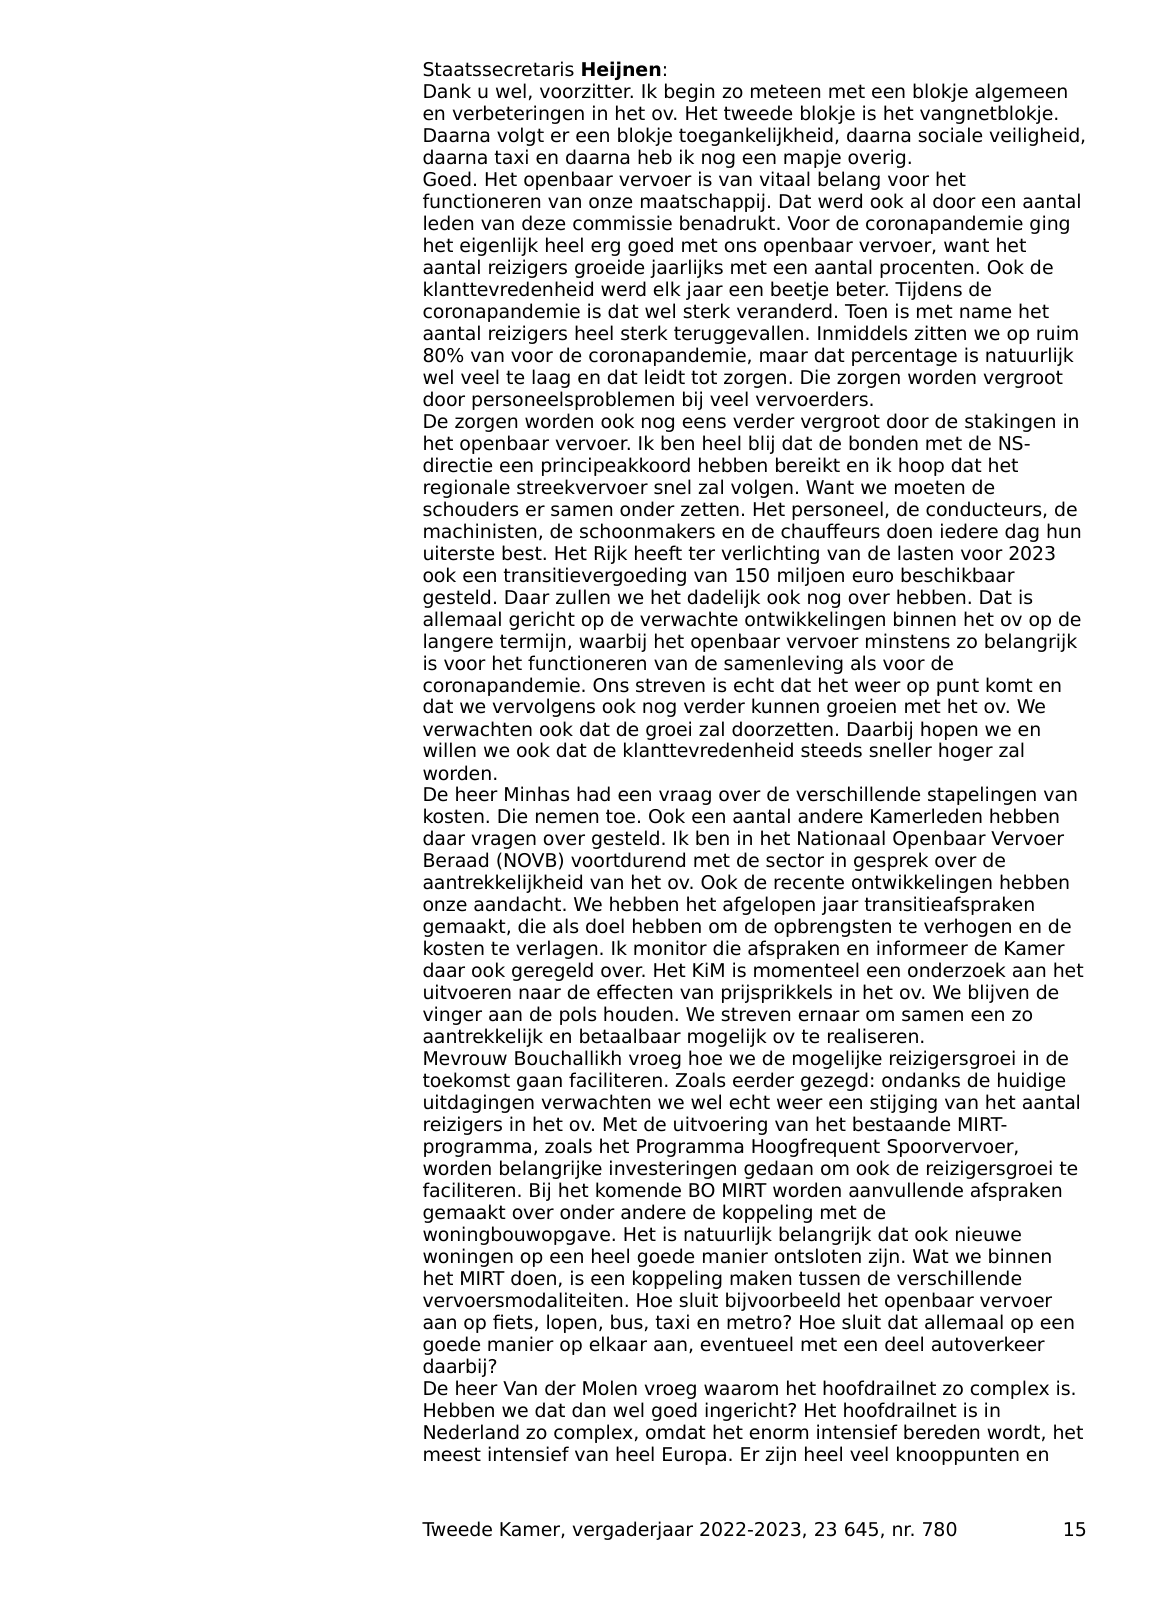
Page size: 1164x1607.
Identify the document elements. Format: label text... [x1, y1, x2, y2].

text Goed. Het openbaar vervoer is van vitaal belang voor het functioneren van onze maatschappij. Dat werd ook al door een aantal leden van deze commissie benadrukt. Voor de coronapandemie ging het eigenlijk heel erg goed met ons openbaar vervoer, want het aantal reizigers groeide jaarlijks met een aantal procenten. Ook de klanttevredenheid werd elk jaar een beetje beter. Tijdens de coronapandemie is dat wel sterk veranderd. Toen is met name het aantal reizigers heel sterk teruggevallen. Inmiddels zitten we op ruim 80% van voor de coronapandemie, maar dat percentage is natuurlijk wel veel te laag en dat leidt tot zorgen. Die zorgen worden vergroot door personeelsproblemen bij veel vervoerders. [422, 169, 1087, 411]
text De heer Van der Molen vroeg waarom het hoofdrailnet zo complex is. Hebben we dat dan wel goed ingericht? Het hoofdrailnet is in Nederland zo complex, omdat het enorm intensief bereden wordt, het meest intensief van heel Europa. Er zijn heel veel knooppunten en [422, 1378, 1087, 1466]
text Mevrouw Bouchallikh vroeg hoe we de mogelijke reizigersgroei in de toekomst gaan faciliteren. Zoals eerder gezegd: ondanks de huidige uitdagingen verwachten we wel echt weer een stijging van het aantal reizigers in het ov. Met de uitvoering van het bestaande MIRT-programma, zoals het Programma Hoogfrequent Spoorvervoer, worden belangrijke investeringen gedaan om ook de reizigersgroei te faciliteren. Bij het komende BO MIRT worden aanvullende afspraken gemaakt over onder andere de koppeling met de woningbouwopgave. Het is natuurlijk belangrijk dat ook nieuwe woningen op een heel goede manier ontsloten zijn. Wat we binnen het MIRT doen, is een koppeling maken tussen de verschillende vervoersmodaliteiten. Hoe sluit bijvoorbeeld het openbaar vervoer aan op fiets, lopen, bus, taxi en metro? Hoe sluit dat allemaal op een goede manier op elkaar aan, eventueel met een deel autoverkeer daarbij? [422, 1048, 1087, 1378]
text Staatssecretaris Heijnen: [422, 59, 1087, 81]
text De zorgen worden ook nog eens verder vergroot door de stakingen in het openbaar vervoer. Ik ben heel blij dat de bonden met de NS-directie een principeakkoord hebben bereikt en ik hoop dat het regionale streekvervoer snel zal volgen. Want we moeten de schouders er samen onder zetten. Het personeel, de conducteurs, de machinisten, de schoonmakers en de chauffeurs doen iedere dag hun uiterste best. Het Rijk heeft ter verlichting van de lasten voor 2023 ook een transitievergoeding van 150 miljoen euro beschikbaar gesteld. Daar zullen we het dadelijk ook nog over hebben. Dat is allemaal gericht op de verwachte ontwikkelingen binnen het ov op de langere termijn, waarbij het openbaar vervoer minstens zo belangrijk is voor het functioneren van de samenleving als voor de coronapandemie. Ons streven is echt dat het weer op punt komt en dat we vervolgens ook nog verder kunnen groeien met het ov. We verwachten ook dat de groei zal doorzetten. Daarbij hopen we en willen we ook dat de klanttevredenheid steeds sneller hoger zal worden. [422, 411, 1087, 784]
text De heer Minhas had een vraag over de verschillende stapelingen van kosten. Die nemen toe. Ook een aantal andere Kamerleden hebben daar vragen over gesteld. Ik ben in het Nationaal Openbaar Vervoer Beraad (NOVB) voortdurend met de sector in gesprek over de aantrekkelijkheid van het ov. Ook de recente ontwikkelingen hebben onze aandacht. We hebben het afgelopen jaar transitieafspraken gemaakt, die als doel hebben om de opbrengsten te verhogen en de kosten te verlagen. Ik monitor die afspraken en informeer de Kamer daar ook geregeld over. Het KiM is momenteel een onderzoek aan het uitvoeren naar de effecten van prijsprikkels in het ov. We blijven de vinger aan de pols houden. We streven ernaar om samen een zo aantrekkelijk en betaalbaar mogelijk ov te realiseren. [422, 784, 1087, 1048]
text Dank u wel, voorzitter. Ik begin zo meteen met een blokje algemeen en verbeteringen in het ov. Het tweede blokje is het vangnetblokje. Daarna volgt er een blokje toegankelijkheid, daarna sociale veiligheid, daarna taxi en daarna heb ik nog een mapje overig. [422, 81, 1087, 169]
